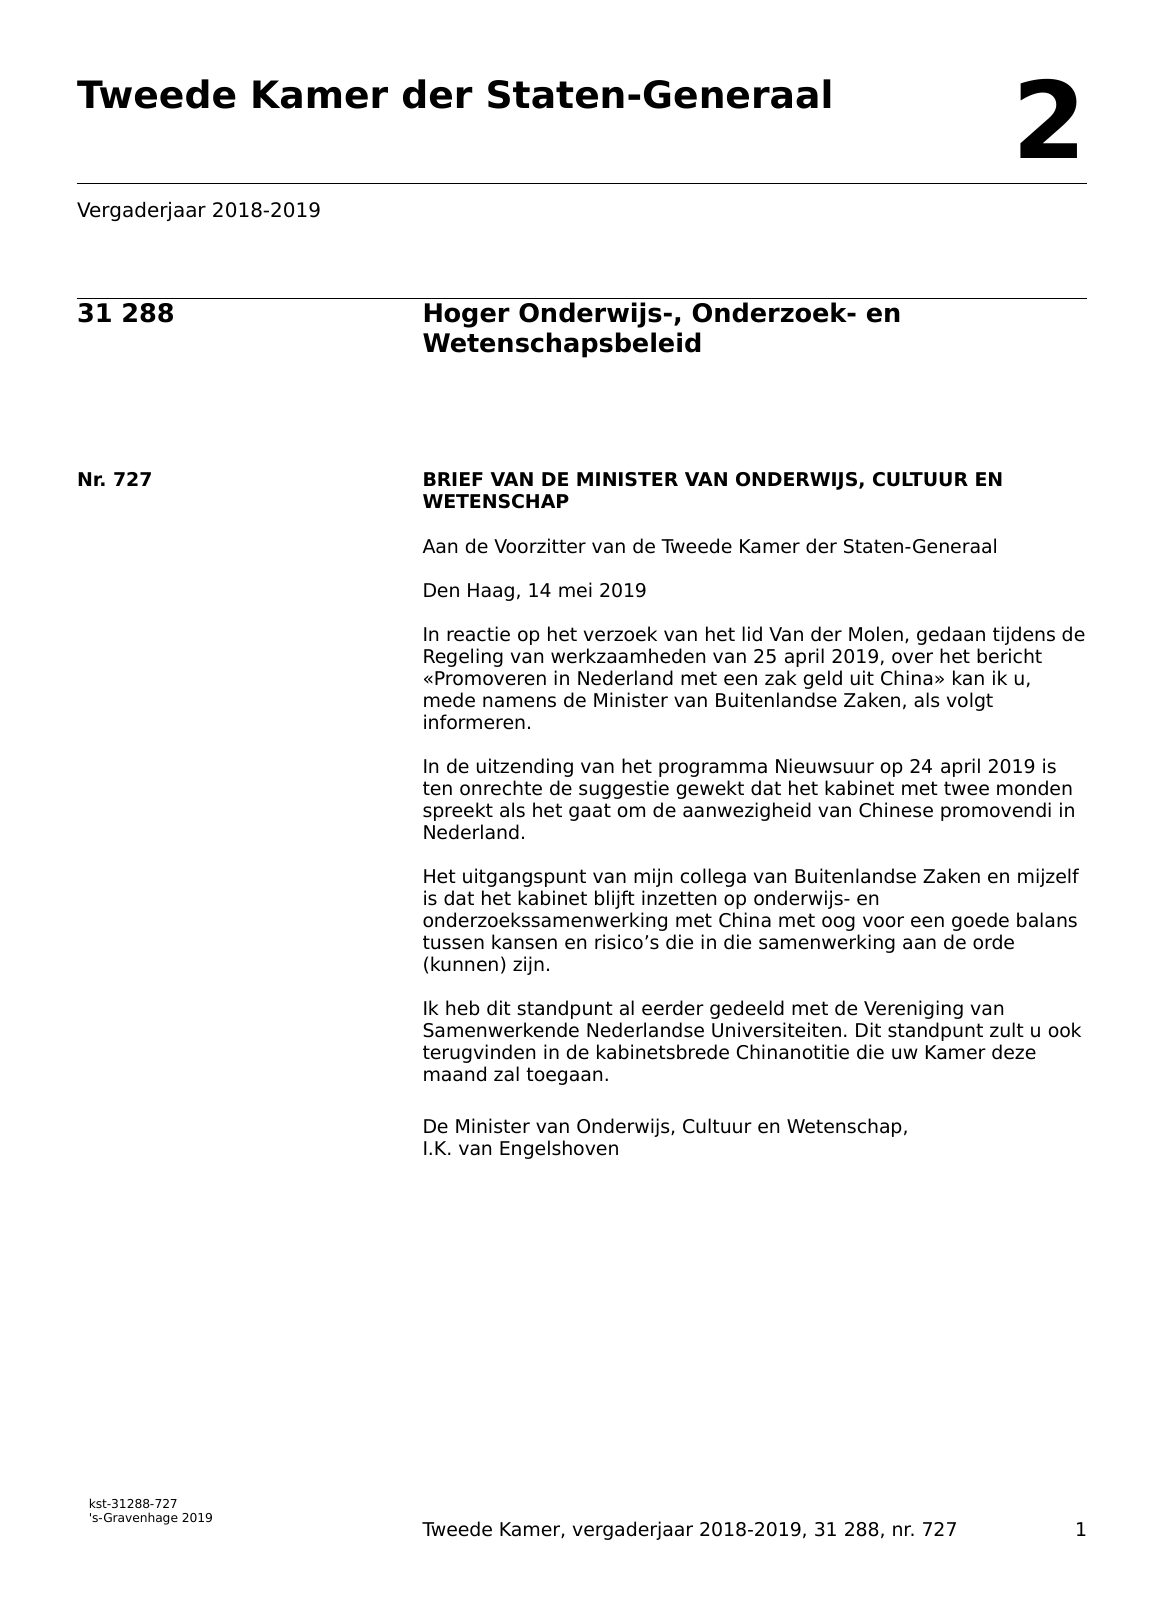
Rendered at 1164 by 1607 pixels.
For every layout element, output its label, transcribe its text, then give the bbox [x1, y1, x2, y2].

text In de uitzending van het programma Nieuwsuur op 24 april 2019 is ten onrechte de suggestie gewekt dat het kabinet met twee monden spreekt als het gaat om de aanwezigheid van Chinese promovendi in Nederland. [422, 756, 1087, 844]
text Ik heb dit standpunt al eerder gedeeld met de Vereniging van Samenwerkende Nederlandse Universiteiten. Dit standpunt zult u ook terugvinden in de kabinetsbrede Chinanotitie die uw Kamer deze maand zal toegaan. [422, 998, 1087, 1086]
text Aan de Voorzitter van de Tweede Kamer der Staten-Generaal [422, 536, 1087, 557]
table_header 2 [886, 59, 1087, 183]
text kst-31288-727 [88, 1497, 323, 1511]
subtitle Nr. 727 BRIEF VAN DE MINISTER VAN ONDERWIJS, CULTUUR EN WETENSCHAP [77, 469, 1087, 513]
table_header Tweede Kamer der Staten-Generaal [77, 59, 886, 183]
table_cell Vergaderjaar 2018-2019 [77, 184, 1087, 298]
text In reactie op het verzoek van het lid Van der Molen, gedaan tijdens de Regeling van werkzaamheden van 25 april 2019, over het bericht «Promoveren in Nederland met een zak geld uit China» kan ik u, mede namens de Minister van Buitenlandse Zaken, als volgt informeren. [422, 624, 1087, 734]
text Den Haag, 14 mei 2019 [422, 580, 1087, 602]
text Het uitgangspunt van mijn collega van Buitenlandse Zaken en mijzelf is dat het kabinet blijft inzetten op onderwijs- en onderzoekssamenwerking met China met oog voor een goede balans tussen kansen en risico’s die in die samenwerking aan de orde (kunnen) zijn. [422, 866, 1087, 976]
text De Minister van Onderwijs, Cultuur en Wetenschap, I.K. van Engelshoven [422, 1116, 1087, 1160]
subtitle 31 288 Hoger Onderwijs-, Onderzoek- en Wetenschapsbeleid [77, 299, 1087, 358]
text 's-Gravenhage 2019 [88, 1511, 323, 1525]
